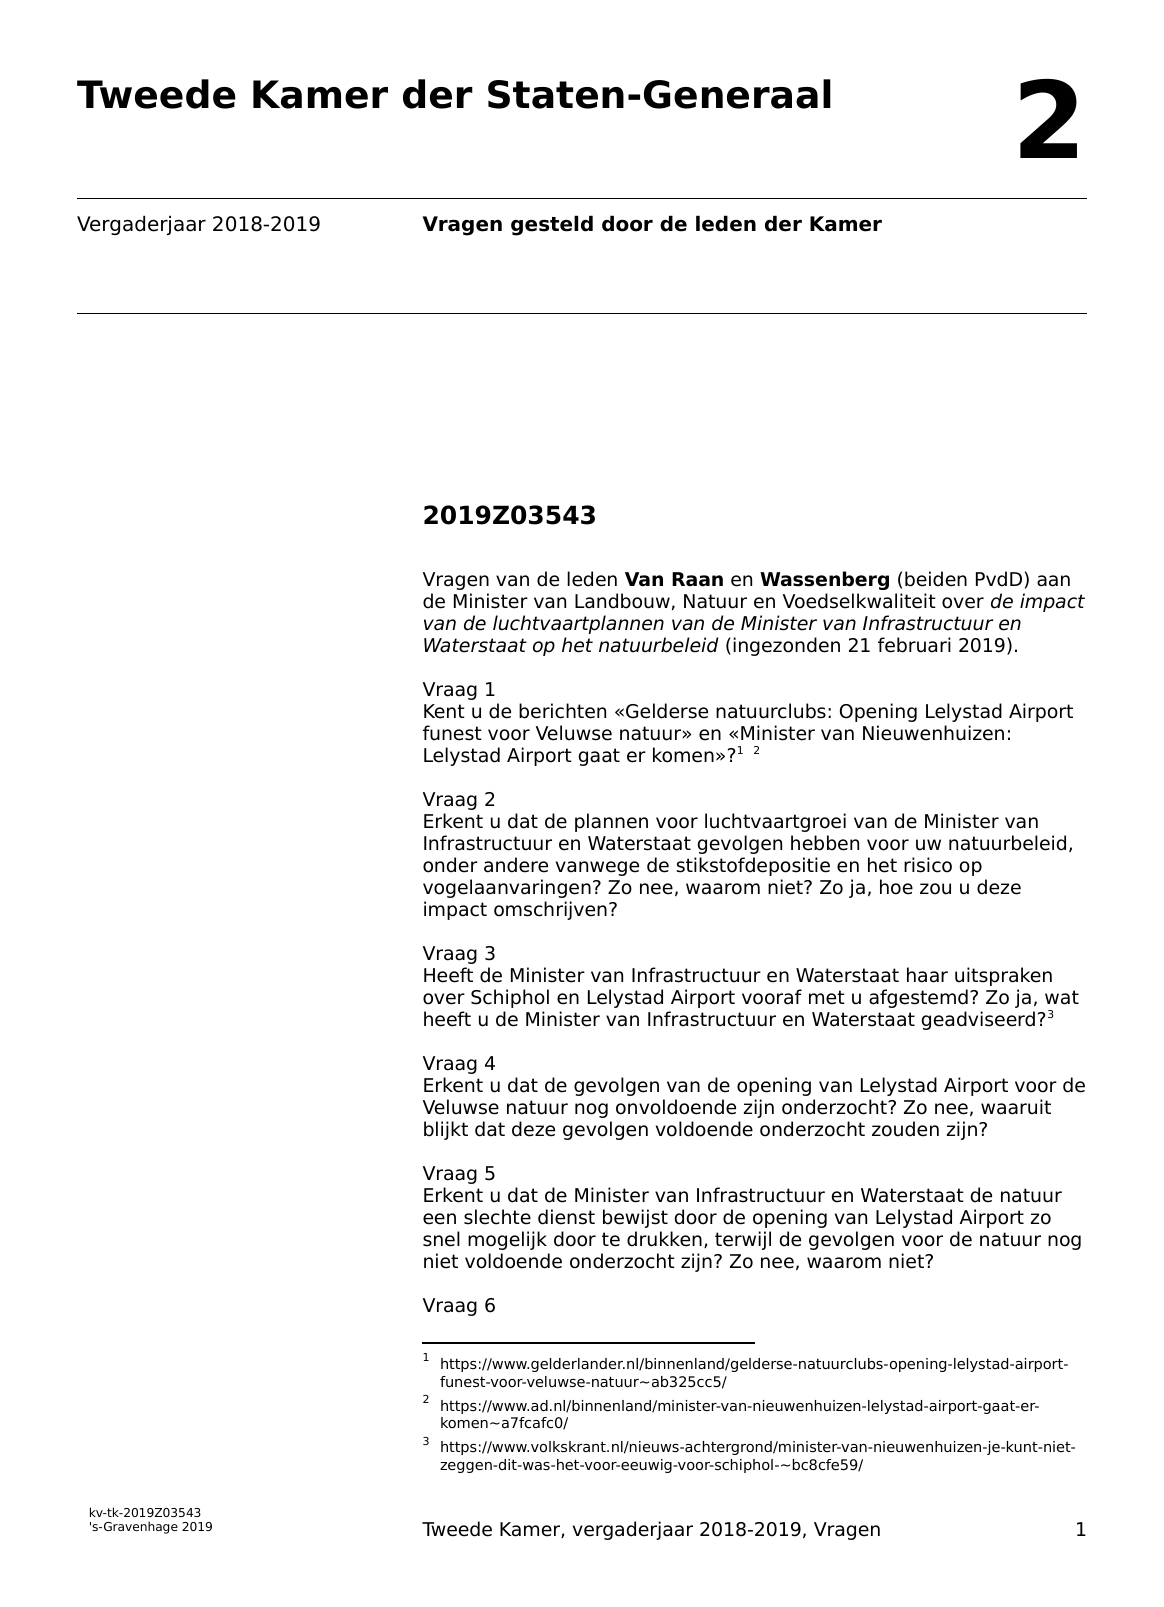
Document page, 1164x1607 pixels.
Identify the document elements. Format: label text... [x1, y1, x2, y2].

text Vragen van de leden Van Raan en Wassenberg (beiden PvdD) aan de Minister van Landbouw, Natuur en Voedselkwaliteit over de impact van de luchtvaartplannen van de Minister van Infrastructuur en Waterstaat op het natuurbeleid (ingezonden 21 februari 2019). [422, 569, 1087, 657]
text Vraag 6 [422, 1295, 1087, 1317]
table_cell Vragen gesteld door de leden der Kamer [422, 199, 1087, 313]
text Erkent u dat de plannen voor luchtvaartgroei van de Minister van Infrastructuur en Waterstaat gevolgen hebben voor uw natuurbeleid, onder andere vanwege de stikstofdepositie en het risico op vogelaanvaringen? Zo nee, waarom niet? Zo ja, hoe zou u deze impact omschrijven? [422, 811, 1087, 921]
text Heeft de Minister van Infrastructuur en Waterstaat haar uitspraken over Schiphol en Lelystad Airport vooraf met u afgestemd? Zo ja, wat heeft u de Minister van Infrastructuur en Waterstaat geadviseerd? [422, 965, 1087, 1031]
text Vraag 4 [422, 1053, 1087, 1075]
text Erkent u dat de gevolgen van de opening van Lelystad Airport voor de Veluwse natuur nog onvoldoende zijn onderzocht? Zo nee, waaruit blijkt dat deze gevolgen voldoende onderzocht zouden zijn? [422, 1075, 1087, 1141]
text Vraag 5 [422, 1163, 1087, 1185]
text Vraag 2 [422, 789, 1087, 811]
text Erkent u dat de Minister van Infrastructuur en Waterstaat de natuur een slechte dienst bewijst door de opening van Lelystad Airport zo snel mogelijk door te drukken, terwijl de gevolgen voor de natuur nog niet voldoende onderzocht zijn? Zo nee, waarom niet? [422, 1185, 1087, 1273]
text Vraag 1 [422, 679, 1087, 701]
text kv-tk-2019Z03543 [88, 1506, 323, 1520]
text Vraag 3 [422, 943, 1087, 965]
text https://www.volkskrant.nl/nieuws-achtergrond/minister-van-nieuwenhuizen-je-kunt-niet-zeggen-dit-was-het-voor-eeuwig-voor-schiphol-~bc8cfe59/ [422, 1435, 1087, 1474]
table_header 2 [886, 59, 1087, 198]
text https://www.ad.nl/binnenland/minister-van-nieuwenhuizen-lelystad-airport-gaat-er-komen~a7fcafc0/ [422, 1393, 1087, 1432]
table_cell Vergaderjaar 2018-2019 [77, 199, 422, 313]
text Kent u de berichten «Gelderse natuurclubs: Opening Lelystad Airport funest voor Veluwse natuur» en «Minister van Nieuwenhuizen: Lelystad Airport gaat er komen»? [422, 701, 1087, 767]
text 2019Z03543 [422, 501, 1087, 531]
text 's-Gravenhage 2019 [88, 1520, 323, 1534]
text https://www.gelderlander.nl/binnenland/gelderse-natuurclubs-opening-lelystad-airport-funest-voor-veluwse-natuur~ab325cc5/ [422, 1352, 1087, 1391]
table_header Tweede Kamer der Staten-Generaal [77, 59, 886, 198]
